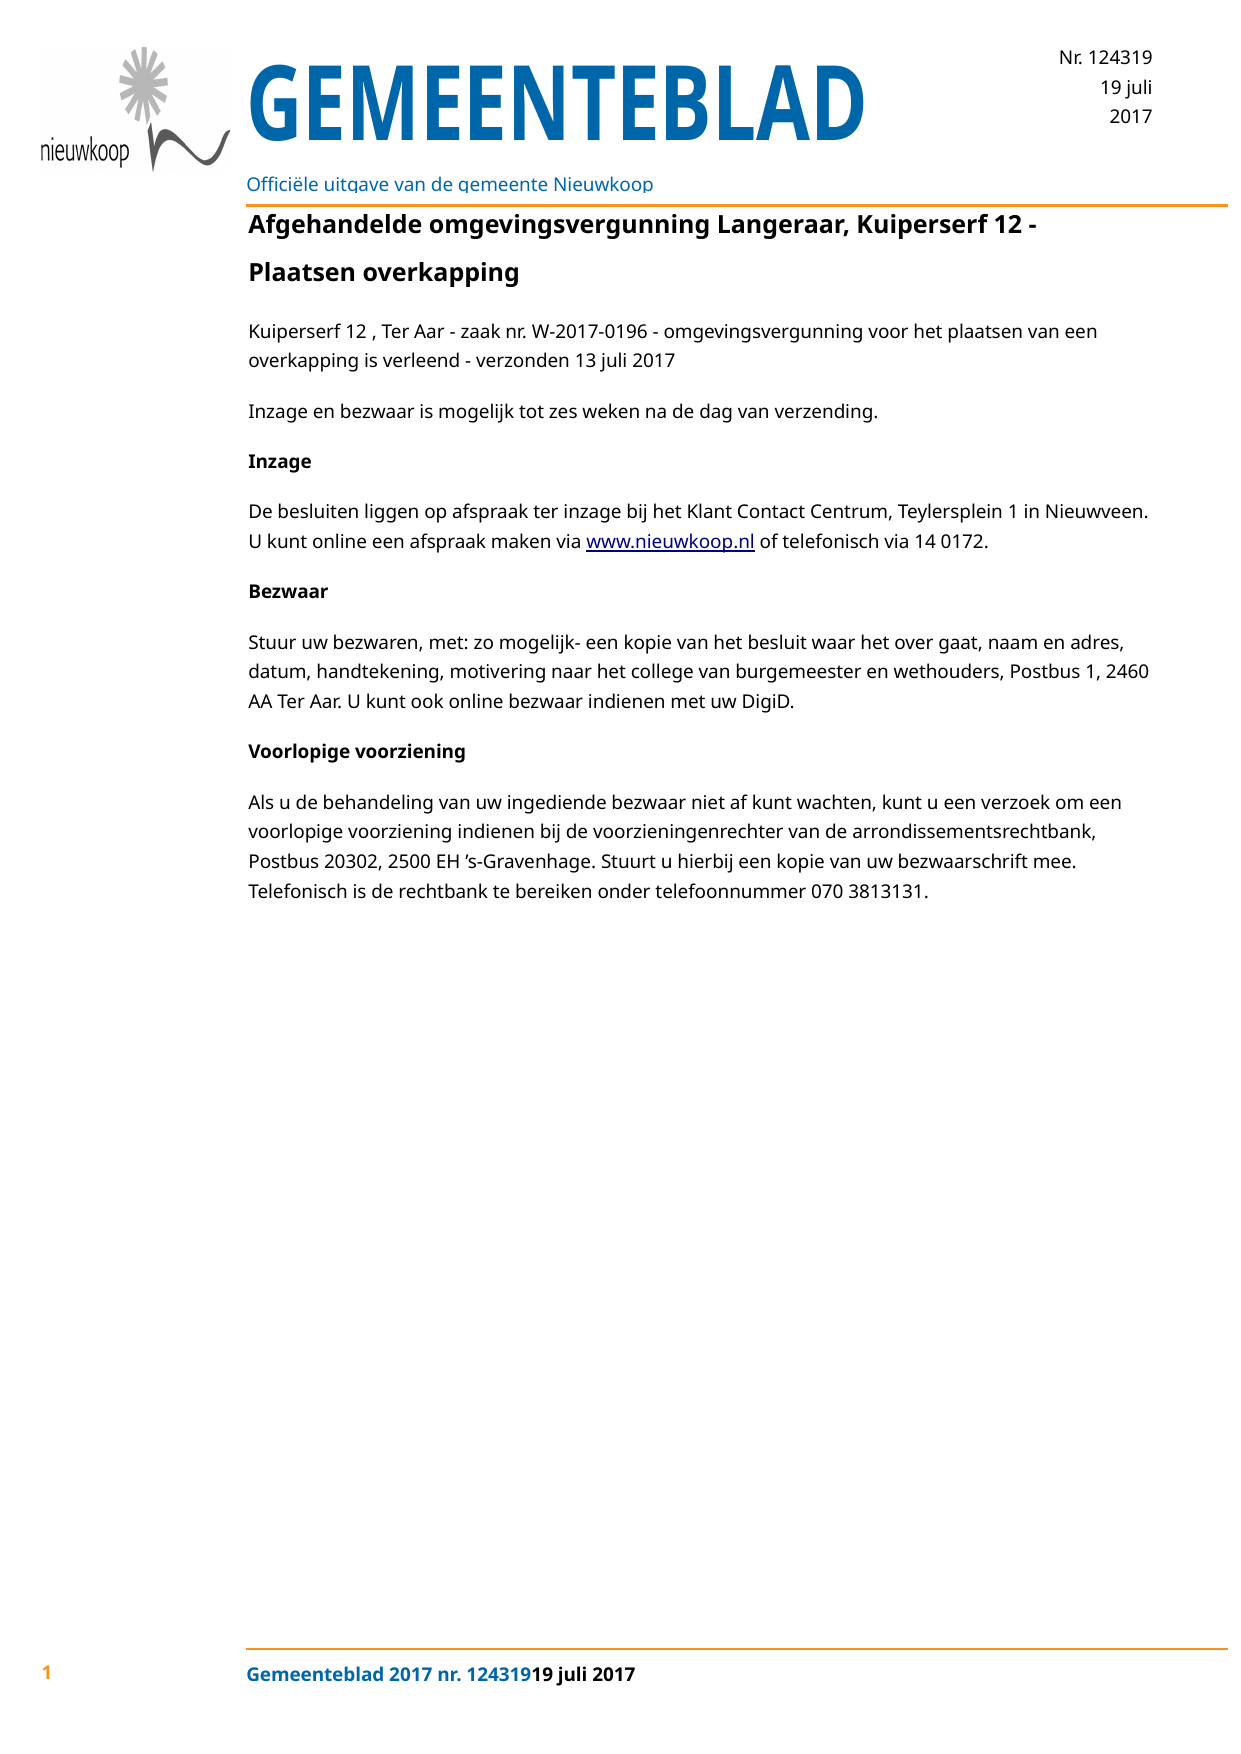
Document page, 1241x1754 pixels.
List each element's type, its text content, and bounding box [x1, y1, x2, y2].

text De besluiten liggen op afspraak ter inzage bij het Klant Contact Centrum, Teylersplein 1 in Nieuwveen. U kunt online een afspraak maken via www.nieuwkoop.nl of telefonisch via 14 0172. [248, 499, 1152, 554]
text Kuiperserf 12 , Ter Aar - zaak nr. W-2017-0196 - omgevingsvergunning voor het plaatsen van een overkapping is verleend - verzonden 13 juli 2017 [248, 318, 1152, 373]
text Bezwaar [248, 579, 1152, 604]
text Als u de behandeling van uw ingediende bezwaar niet af kunt wachten, kunt u een verzoek om een voorlopige voorziening indienen bij de voorzieningenrechter van de arrondissementsrechtbank, Postbus 20302, 2500 EH ’s-Gravenhage. Stuurt u hierbij een kopie van uw bezwaarschrift mee. Telefonisch is de rechtbank te bereiken onder telefoonnummer 070 3813131. [248, 789, 1152, 904]
text Inzage en bezwaar is mogelijk tot zes weken na de dag van verzending. [248, 398, 1152, 424]
text Inzage [248, 448, 1152, 474]
text Afgehandelde omgevingsvergunning Langeraar, Kuiperserf 12 - Plaatsen overkapping [248, 207, 1152, 288]
text Stuur uw bezwaren, met: zo mogelijk- een kopie van het besluit waar het over gaat, naam en adres, datum, handtekening, motivering naar het college van burgemeester en wethouders, Postbus 1, 2460 AA Ter Aar. U kunt ook online bezwaar indienen met uw DigiD. [248, 629, 1152, 714]
text Voorlopige voorziening [248, 739, 1152, 764]
picture [41, 47, 231, 172]
